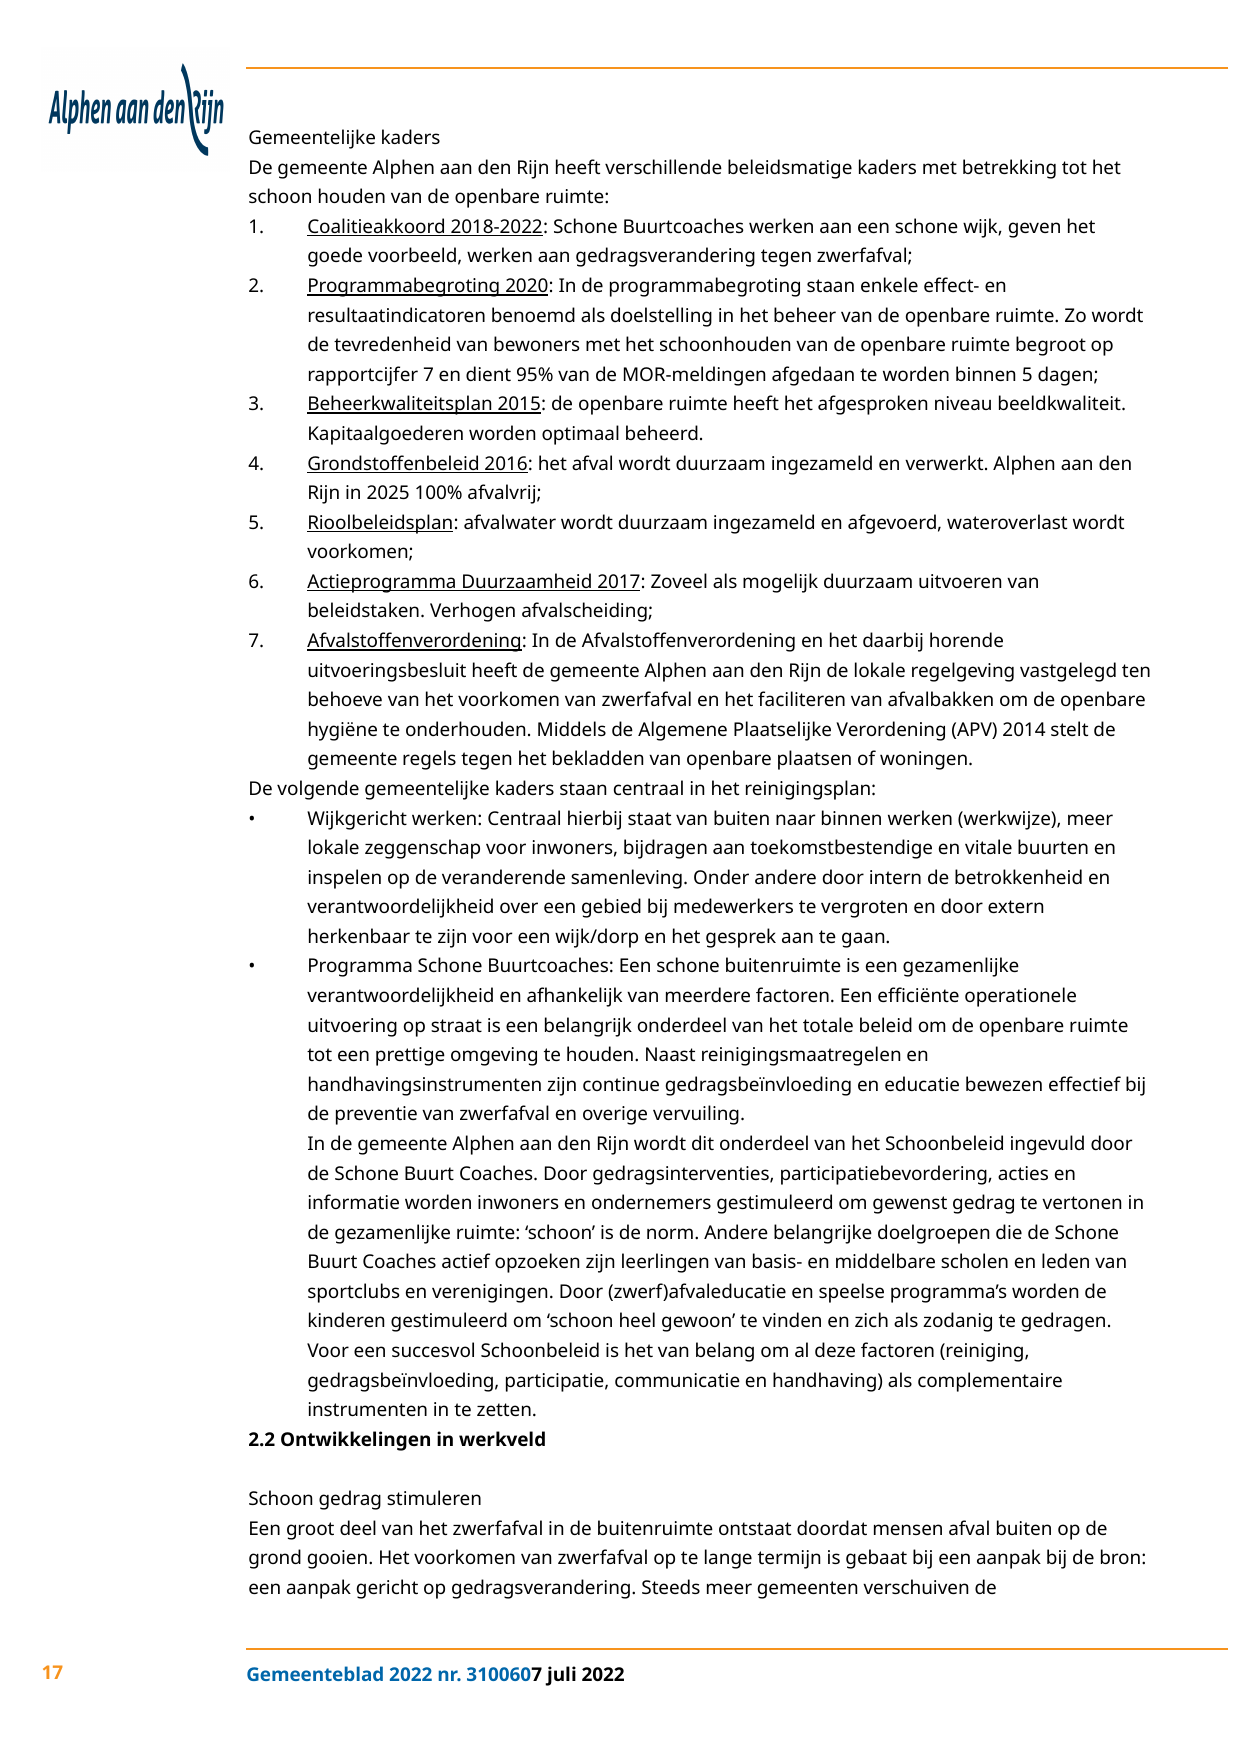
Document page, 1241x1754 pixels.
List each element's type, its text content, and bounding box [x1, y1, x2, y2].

list Wijkgericht werken: Centraal hierbij staat van buiten naar binnen werken (werkwijze), meer lokale zeggenschap voor inwoners, bijdragen aan toekomstbestendige en vitale buurten en inspelen op de veranderende samenleving. Onder andere door intern de betrokkenheid en verantwoordelijkheid over een gebied bij medewerkers te vergroten en door extern herkenbaar te zijn voor een wijk/dorp en het gesprek aan te gaan. [248, 805, 1152, 949]
list Grondstoffenbeleid 2016: het afval wordt duurzaam ingezameld en verwerkt. Alphen aan den Rijn in 2025 100% afvalvrij; [248, 450, 1152, 505]
text Gemeentelijke kaders [248, 124, 1152, 150]
text 2.2 Ontwikkelingen in werkveld [248, 1426, 1152, 1452]
list Actieprogramma Duurzaamheid 2017: Zoveel als mogelijk duurzaam uitvoeren van beleidstaken. Verhogen afvalscheiding; [248, 568, 1152, 623]
picture [41, 47, 231, 172]
text Schoon gedrag stimuleren [248, 1485, 1152, 1511]
list Beheerkwaliteitsplan 2015: de openbare ruimte heeft het afgesproken niveau beeldkwaliteit. Kapitaalgoederen worden optimaal beheerd. [248, 391, 1152, 446]
list Coalitieakkoord 2018-2022: Schone Buurtcoaches werken aan een schone wijk, geven het goede voorbeeld, werken aan gedragsverandering tegen zwerfafval; [248, 213, 1152, 268]
list Programma Schone Buurtcoaches: Een schone buitenruimte is een gezamenlijke verantwoordelijkheid en afhankelijk van meerdere factoren. Een efficiënte operationele uitvoering op straat is een belangrijk onderdeel van het totale beleid om de openbare ruimte tot een prettige omgeving te houden. Naast reinigingsmaatregelen en handhavingsinstrumenten zijn continue gedragsbeïnvloeding en educatie bewezen effectief bij de preventie van zwerfafval en overige vervuiling. [248, 953, 1152, 1126]
text Een groot deel van het zwerfafval in de buitenruimte ontstaat doordat mensen afval buiten op de grond gooien. Het voorkomen van zwerfafval op te lange termijn is gebaat bij een aanpak bij de bron: een aanpak gericht op gedragsverandering. Steeds meer gemeenten verschuiven de [248, 1515, 1152, 1600]
text De gemeente Alphen aan den Rijn heeft verschillende beleidsmatige kaders met betrekking tot het schoon houden van de openbare ruimte: [248, 154, 1152, 209]
list Programmabegroting 2020: In de programmabegroting staan enkele effect- en resultaatindicatoren benoemd als doelstelling in het beheer van de openbare ruimte. Zo wordt de tevredenheid van bewoners met het schoonhouden van de openbare ruimte begroot op rapportcijfer 7 en dient 95% van de MOR-meldingen afgedaan te worden binnen 5 dagen; [248, 272, 1152, 387]
list Rioolbeleidsplan: afvalwater wordt duurzaam ingezameld en afgevoerd, wateroverlast wordt voorkomen; [248, 509, 1152, 564]
list Voor een succesvol Schoonbeleid is het van belang om al deze factoren (reiniging, gedragsbeïnvloeding, participatie, communicatie en handhaving) als complementaire instrumenten in te zetten. [248, 1337, 1152, 1422]
list In de gemeente Alphen aan den Rijn wordt dit onderdeel van het Schoonbeleid ingevuld door de Schone Buurt Coaches. Door gedragsinterventies, participatiebevordering, acties en informatie worden inwoners en ondernemers gestimuleerd om gewenst gedrag te vertonen in de gezamenlijke ruimte: ‘schoon’ is de norm. Andere belangrijke doelgroepen die de Schone Buurt Coaches actief opzoeken zijn leerlingen van basis- en middelbare scholen en leden van sportclubs en verenigingen. Door (zwerf)afvaleducatie en speelse programma’s worden de kinderen gestimuleerd om ‘schoon heel gewoon’ te vinden en zich als zodanig te gedragen. [248, 1130, 1152, 1333]
text De volgende gemeentelijke kaders staan centraal in het reinigingsplan: [248, 775, 1152, 801]
list Afvalstoffenverordening: In de Afvalstoffenverordening en het daarbij horende uitvoeringsbesluit heeft de gemeente Alphen aan den Rijn de lokale regelgeving vastgelegd ten behoeve van het voorkomen van zwerfafval en het faciliteren van afvalbakken om de openbare hygiëne te onderhouden. Middels de Algemene Plaatselijke Verordening (APV) 2014 stelt de gemeente regels tegen het bekladden van openbare plaatsen of woningen. [248, 627, 1152, 771]
